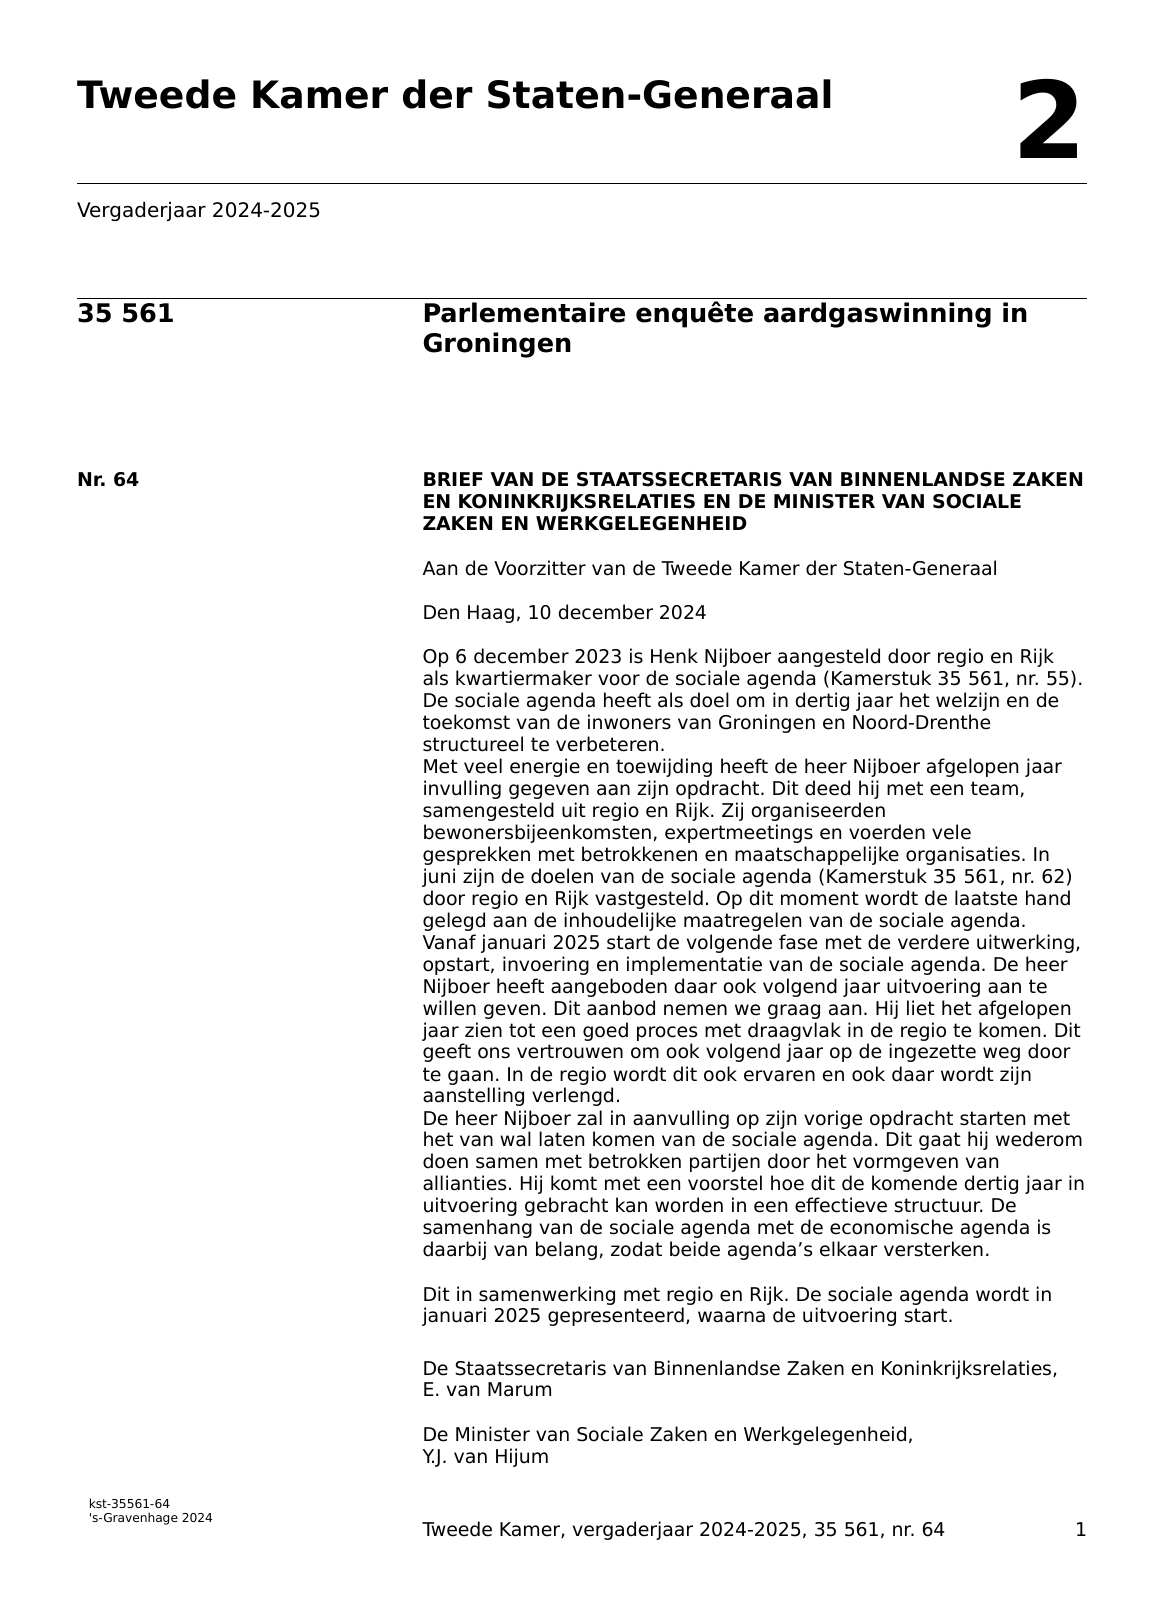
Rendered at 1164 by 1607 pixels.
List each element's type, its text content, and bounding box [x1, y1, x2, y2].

text Dit in samenwerking met regio en Rijk. De sociale agenda wordt in januari 2025 gepresenteerd, waarna de uitvoering start. [422, 1283, 1087, 1327]
table_header 2 [886, 59, 1087, 183]
text De Staatssecretaris van Binnenlandse Zaken en Koninkrijksrelaties, E. van Marum [422, 1357, 1087, 1401]
text Aan de Voorzitter van de Tweede Kamer der Staten-Generaal [422, 557, 1087, 579]
text De Minister van Sociale Zaken en Werkgelegenheid, Y.J. van Hijum [422, 1423, 1087, 1467]
subtitle 35 561 Parlementaire enquête aardgaswinning in Groningen [77, 299, 1087, 358]
text Met veel energie en toewijding heeft de heer Nijboer afgelopen jaar invulling gegeven aan zijn opdracht. Dit deed hij met een team, samengesteld uit regio en Rijk. Zij organiseerden bewonersbijeenkomsten, expertmeetings en voerden vele gesprekken met betrokkenen en maatschappelijke organisaties. In juni zijn de doelen van de sociale agenda (Kamerstuk 35 561, nr. 62) door regio en Rijk vastgesteld. Op dit moment wordt de laatste hand gelegd aan de inhoudelijke maatregelen van de sociale agenda. [422, 756, 1087, 932]
text Den Haag, 10 december 2024 [422, 602, 1087, 624]
text kst-35561-64 [88, 1497, 323, 1511]
table_cell Vergaderjaar 2024-2025 [77, 184, 1087, 298]
text De heer Nijboer zal in aanvulling op zijn vorige opdracht starten met het van wal laten komen van de sociale agenda. Dit gaat hij wederom doen samen met betrokken partijen door het vormgeven van allianties. Hij komt met een voorstel hoe dit de komende dertig jaar in uitvoering gebracht kan worden in een effectieve structuur. De samenhang van de sociale agenda met de economische agenda is daarbij van belang, zodat beide agenda’s elkaar versterken. [422, 1107, 1087, 1261]
table_header Tweede Kamer der Staten-Generaal [77, 59, 886, 183]
text Vanaf januari 2025 start de volgende fase met de verdere uitwerking, opstart, invoering en implementatie van de sociale agenda. De heer Nijboer heeft aangeboden daar ook volgend jaar uitvoering aan te willen geven. Dit aanbod nemen we graag aan. Hij liet het afgelopen jaar zien tot een goed proces met draagvlak in de regio te komen. Dit geeft ons vertrouwen om ook volgend jaar op de ingezette weg door te gaan. In de regio wordt dit ook ervaren en ook daar wordt zijn aanstelling verlengd. [422, 932, 1087, 1107]
subtitle Nr. 64 BRIEF VAN DE STAATSSECRETARIS VAN BINNENLANDSE ZAKEN EN KONINKRIJKSRELATIES EN DE MINISTER VAN SOCIALE ZAKEN EN WERKGELEGENHEID [77, 469, 1087, 535]
text 's-Gravenhage 2024 [88, 1511, 323, 1525]
text Op 6 december 2023 is Henk Nijboer aangesteld door regio en Rijk als kwartiermaker voor de sociale agenda (Kamerstuk 35 561, nr. 55). De sociale agenda heeft als doel om in dertig jaar het welzijn en de toekomst van de inwoners van Groningen en Noord-Drenthe structureel te verbeteren. [422, 646, 1087, 756]
